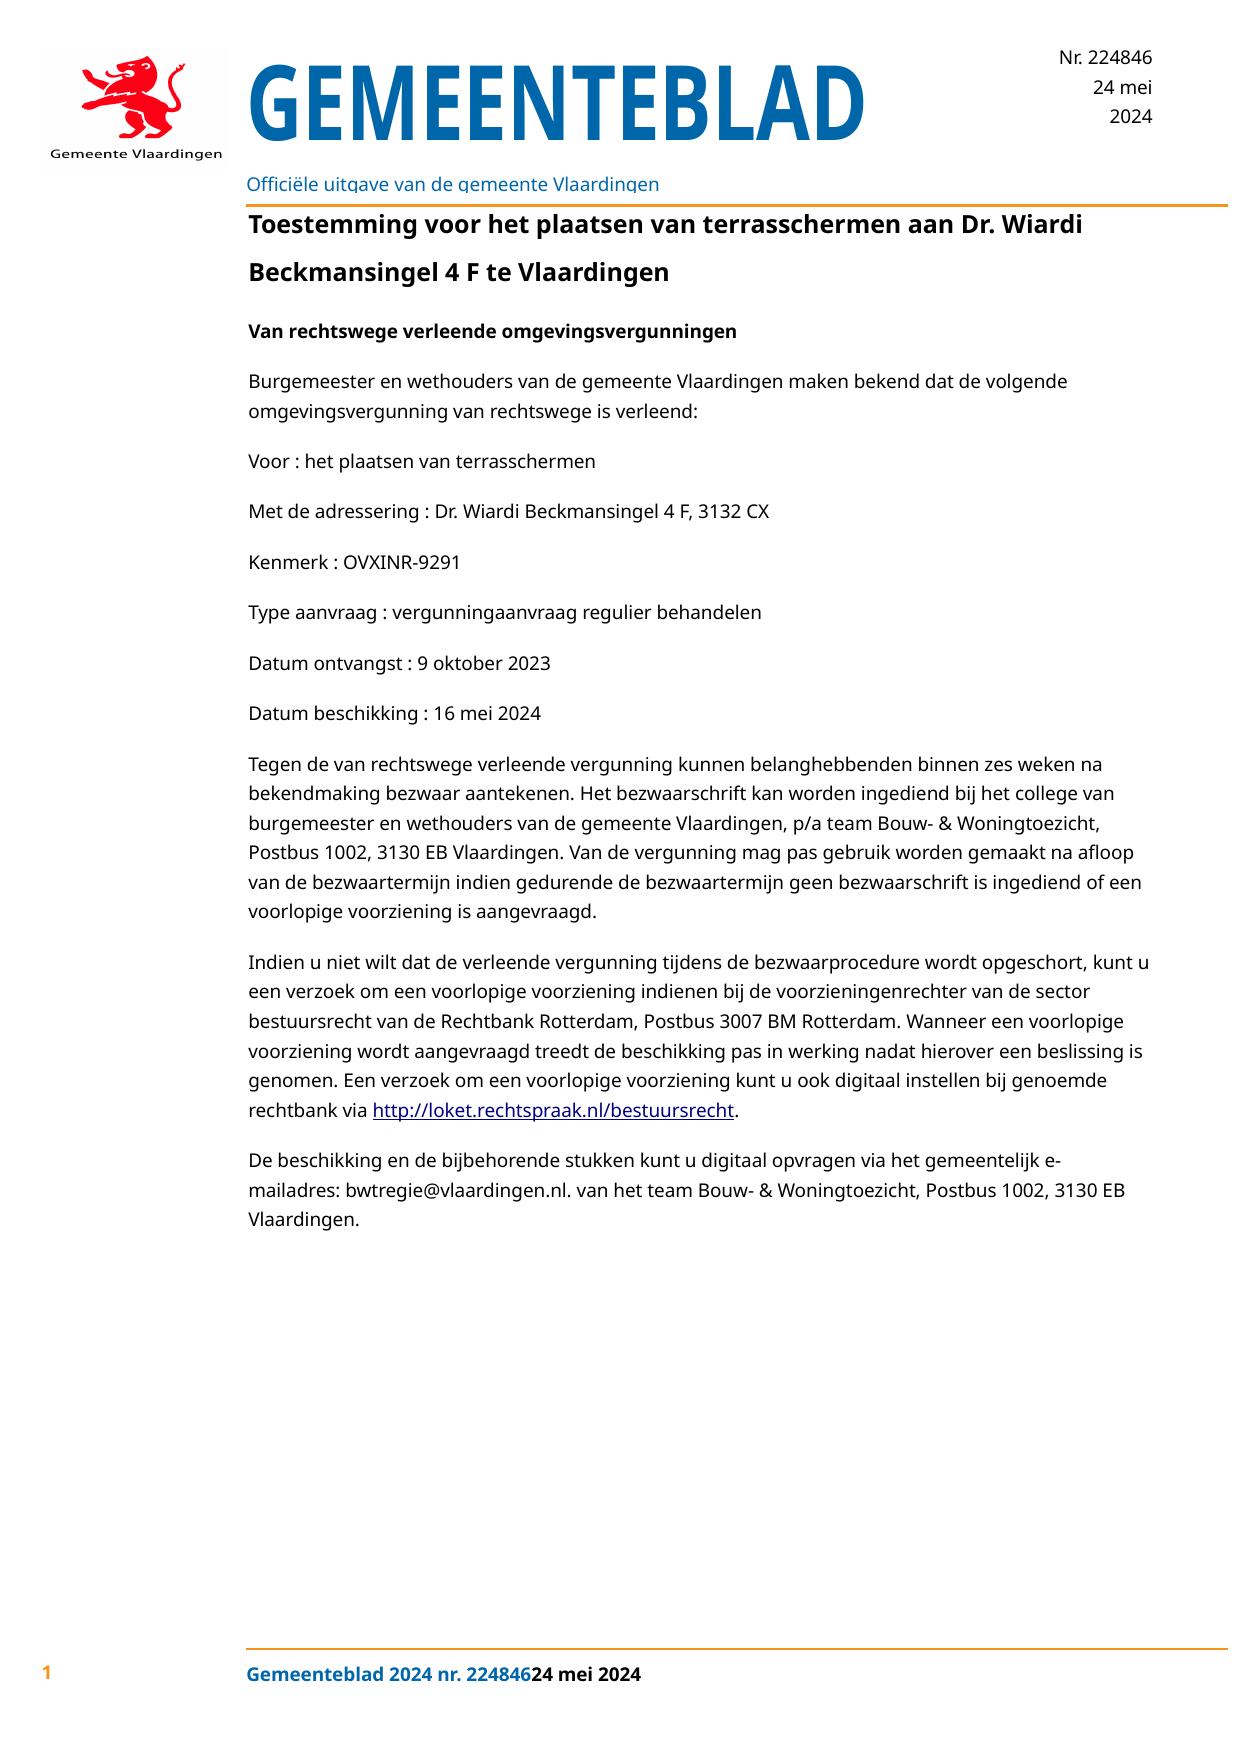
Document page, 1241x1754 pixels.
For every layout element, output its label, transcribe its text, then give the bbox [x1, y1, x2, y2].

text Datum ontvangst : 9 oktober 2023 [248, 650, 1152, 676]
text Van rechtswege verleende omgevingsvergunningen [248, 318, 1152, 344]
picture [41, 47, 231, 172]
text Burgemeester en wethouders van de gemeente Vlaardingen maken bekend dat de volgende omgevingsvergunning van rechtswege is verleend: [248, 368, 1152, 424]
text Type aanvraag : vergunningaanvraag regulier behandelen [248, 599, 1152, 625]
text Voor : het plaatsen van terrasschermen [248, 448, 1152, 474]
text Met de adressering : Dr. Wiardi Beckmansingel 4 F, 3132 CX [248, 499, 1152, 524]
text Indien u niet wilt dat de verleende vergunning tijdens de bezwaarprocedure wordt opgeschort, kunt u een verzoek om een voorlopige voorziening indienen bij de voorzieningenrechter van de sector bestuursrecht van de Rechtbank Rotterdam, Postbus 3007 BM Rotterdam. Wanneer een voorlopige voorziening wordt aangevraagd treedt de beschikking pas in werking nadat hierover een beslissing is genomen. Een verzoek om een voorlopige voorziening kunt u ook digitaal instellen bij genoemde rechtbank via http://loket.rechtspraak.nl/bestuursrecht. [248, 949, 1152, 1123]
text Kenmerk : OVXINR-9291 [248, 549, 1152, 575]
text Datum beschikking : 16 mei 2024 [248, 700, 1152, 726]
text De beschikking en de bijbehorende stukken kunt u digitaal opvragen via het gemeentelijk e-mailadres: bwtregie@vlaardingen.nl. van het team Bouw- & Woningtoezicht, Postbus 1002, 3130 EB Vlaardingen. [248, 1147, 1152, 1232]
text Toestemming voor het plaatsen van terrasschermen aan Dr. Wiardi Beckmansingel 4 F te Vlaardingen [248, 207, 1152, 288]
text Tegen de van rechtswege verleende vergunning kunnen belanghebbenden binnen zes weken na bekendmaking bezwaar aantekenen. Het bezwaarschrift kan worden ingediend bij het college van burgemeester en wethouders van de gemeente Vlaardingen, p/a team Bouw- & Woningtoezicht, Postbus 1002, 3130 EB Vlaardingen. Van de vergunning mag pas gebruik worden gemaakt na afloop van de bezwaartermijn indien gedurende de bezwaartermijn geen bezwaarschrift is ingediend of een voorlopige voorziening is aangevraagd. [248, 751, 1152, 924]
